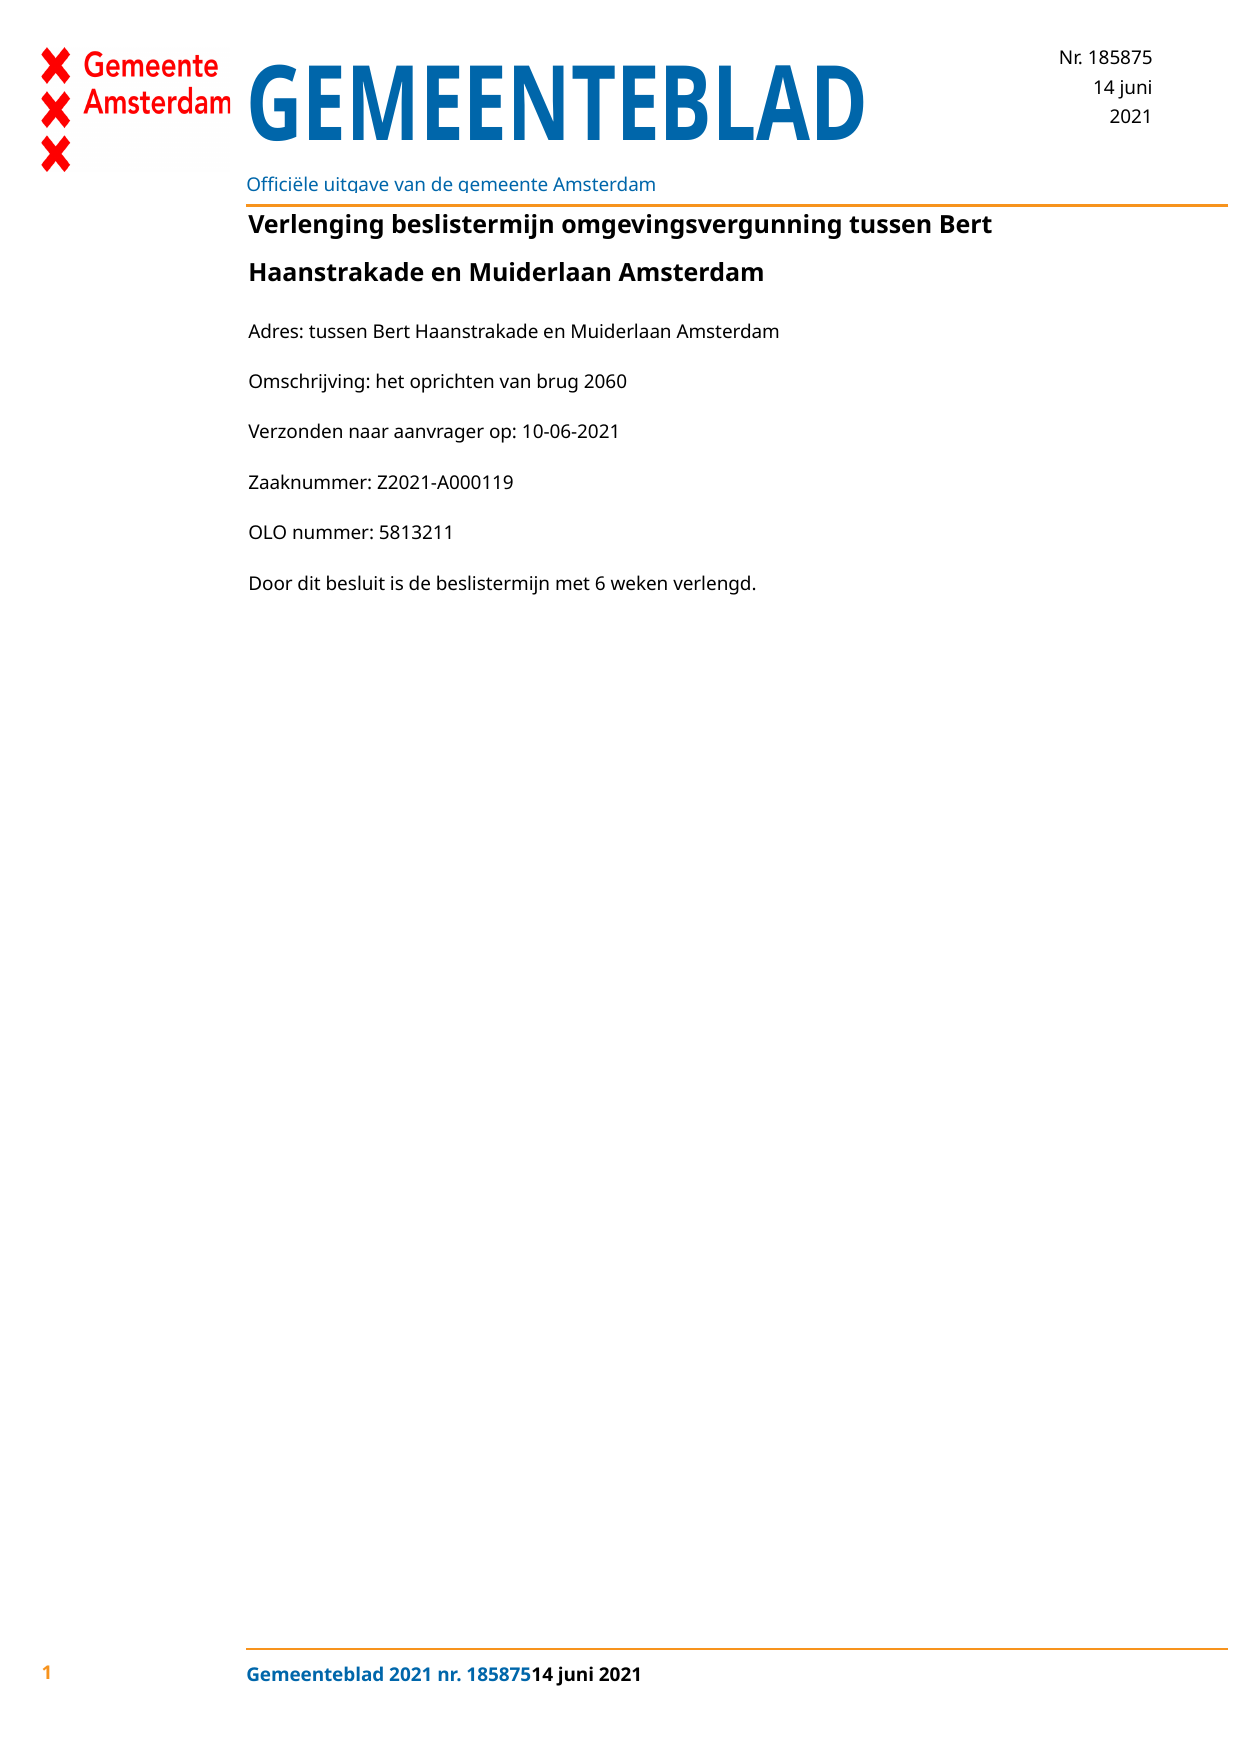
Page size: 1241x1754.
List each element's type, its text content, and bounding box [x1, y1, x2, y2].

text Door dit besluit is de beslistermijn met 6 weken verlengd. [248, 570, 1152, 596]
picture [41, 47, 231, 172]
text Adres: tussen Bert Haanstrakade en Muiderlaan Amsterdam [248, 318, 1152, 344]
text Verzonden naar aanvrager op: 10-06-2021 [248, 419, 1152, 444]
text Omschrijving: het oprichten van brug 2060 [248, 368, 1152, 394]
text Zaaknummer: Z2021-A000119 [248, 469, 1152, 495]
text OLO nummer: 5813211 [248, 519, 1152, 545]
text Verlenging beslistermijn omgevingsvergunning tussen Bert Haanstrakade en Muiderlaan Amsterdam [248, 207, 1152, 288]
